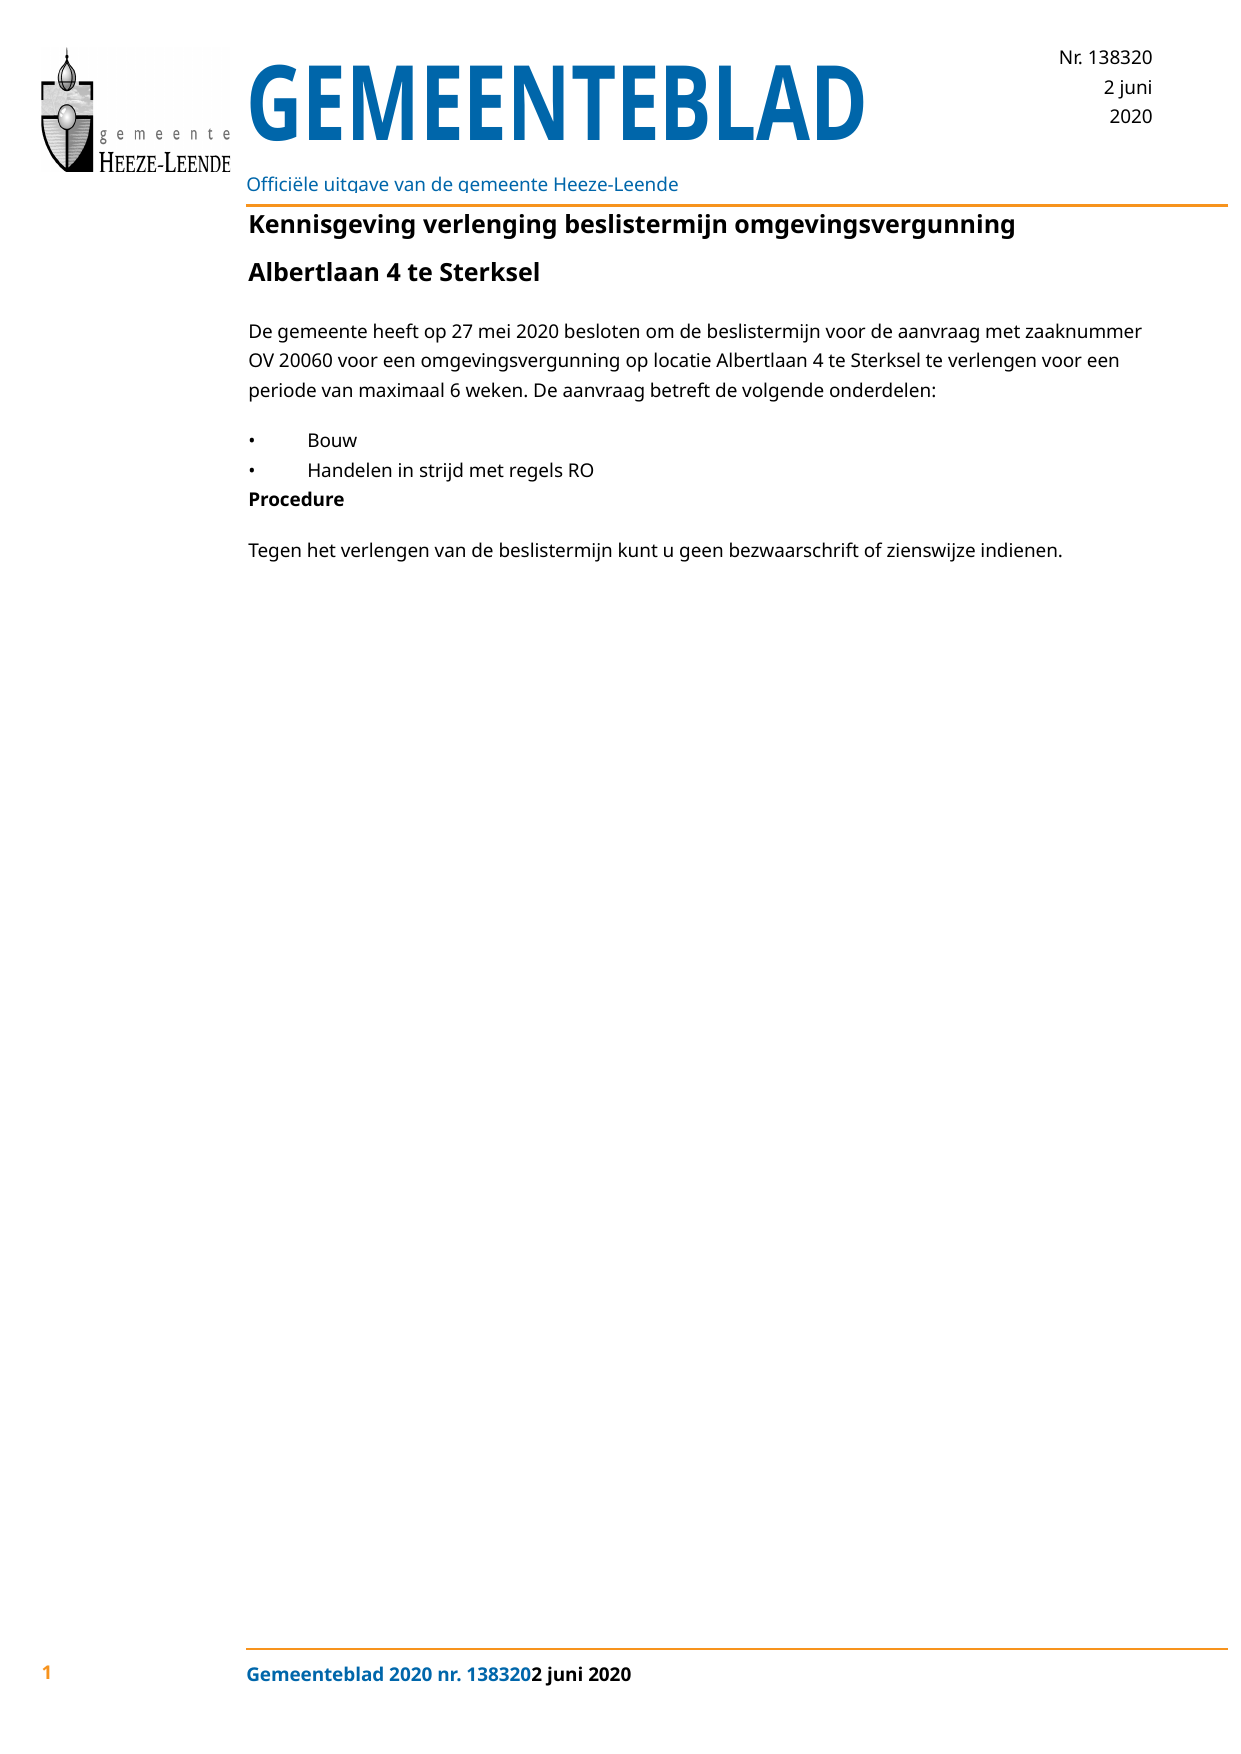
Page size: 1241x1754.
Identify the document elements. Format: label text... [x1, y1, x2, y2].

list Bouw [248, 427, 1152, 453]
list Handelen in strijd met regels RO [248, 457, 1152, 483]
text Kennisgeving verlenging beslistermijn omgevingsvergunning Albertlaan 4 te Sterksel [248, 207, 1152, 288]
picture [41, 47, 231, 172]
text De gemeente heeft op 27 mei 2020 besloten om de beslistermijn voor de aanvraag met zaaknummer OV 20060 voor een omgevingsvergunning op locatie Albertlaan 4 te Sterksel te verlengen voor een periode van maximaal 6 weken. De aanvraag betreft de volgende onderdelen: [248, 318, 1152, 403]
text Procedure [248, 487, 1152, 512]
text Tegen het verlengen van de beslistermijn kunt u geen bezwaarschrift of zienswijze indienen. [248, 537, 1152, 563]
